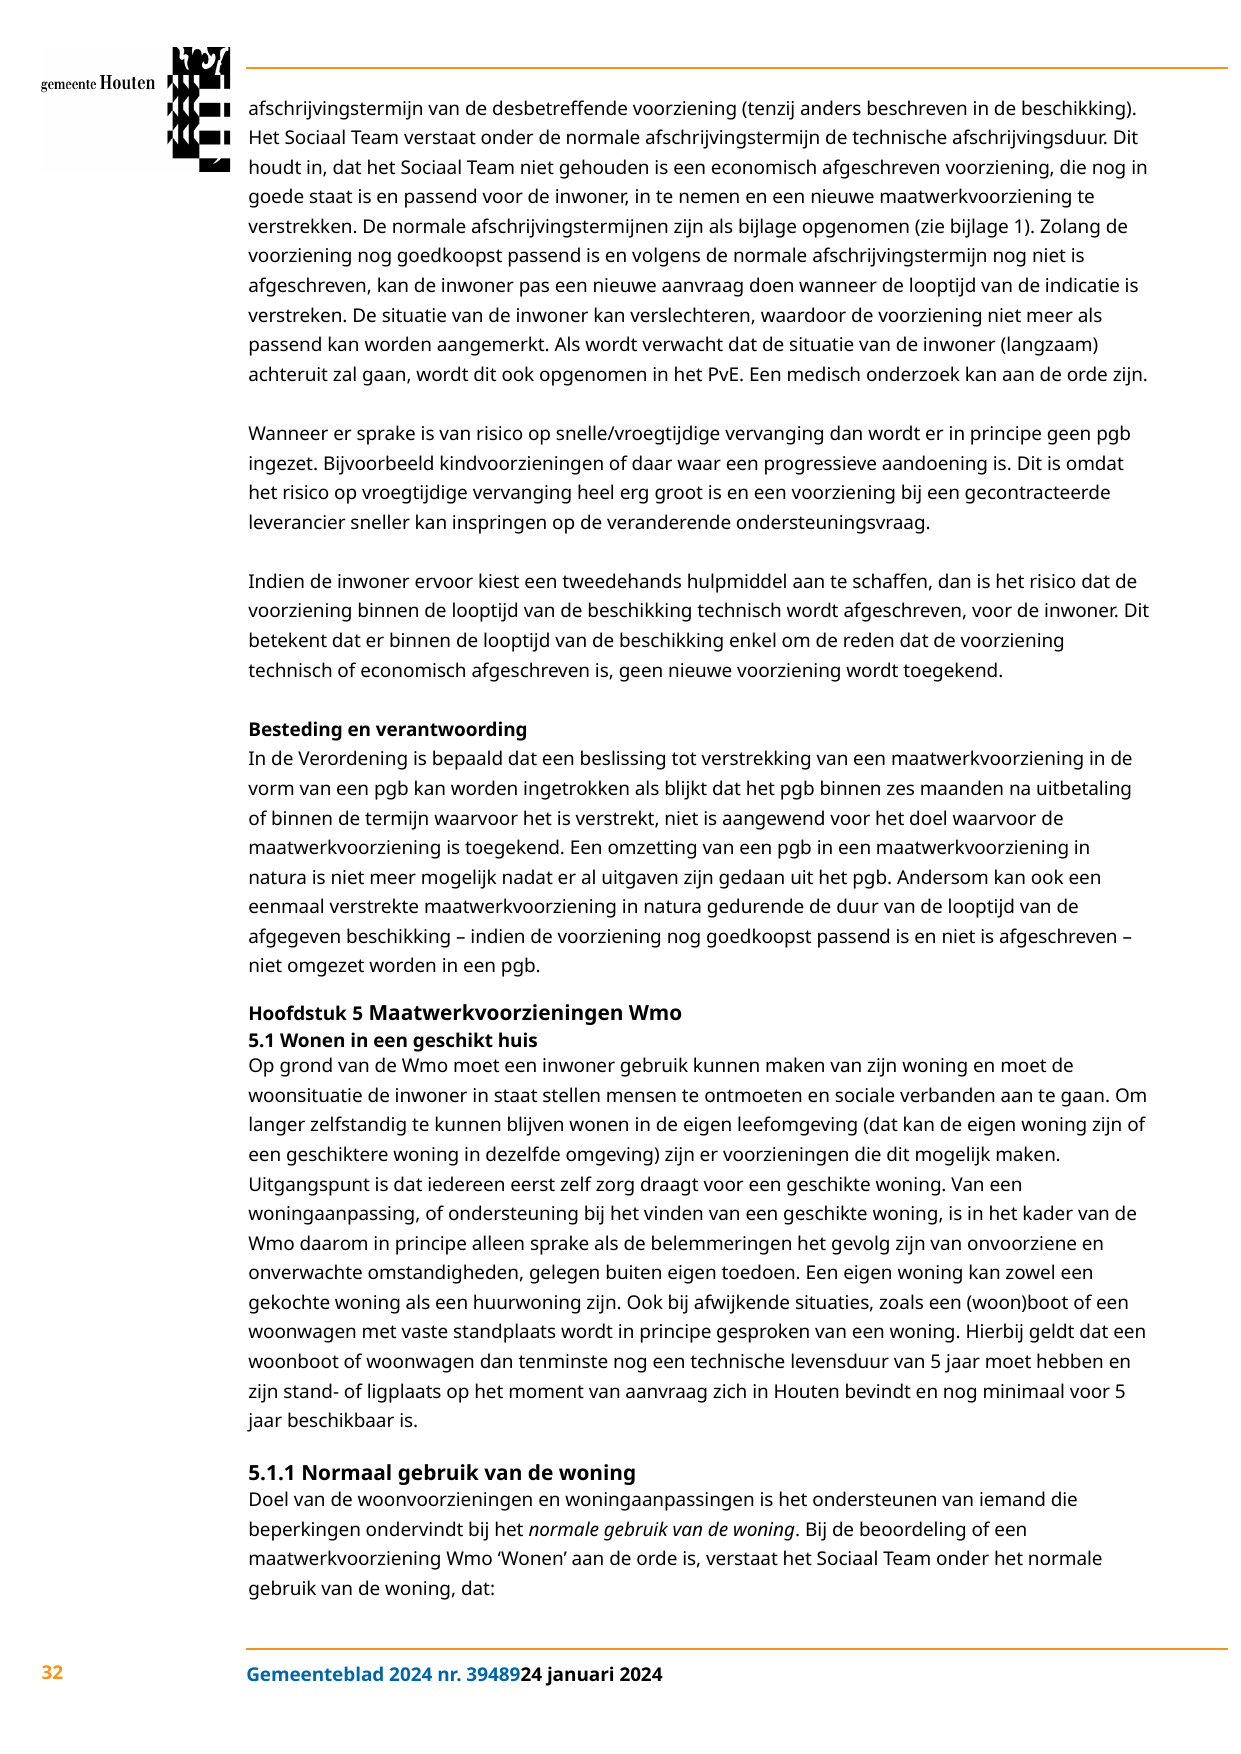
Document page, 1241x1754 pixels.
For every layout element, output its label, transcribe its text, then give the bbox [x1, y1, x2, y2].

text afschrijvingstermijn van de desbetreffende voorziening (tenzij anders beschreven in de beschikking). Het Sociaal Team verstaat onder de normale afschrijvingstermijn de technische afschrijvingsduur. Dit houdt in, dat het Sociaal Team niet gehouden is een economisch afgeschreven voorziening, die nog in goede staat is en passend voor de inwoner, in te nemen en een nieuwe maatwerkvoorziening te verstrekken. De normale afschrijvingstermijnen zijn als bijlage opgenomen (zie bijlage 1). Zolang de voorziening nog goedkoopst passend is en volgens de normale afschrijvingstermijn nog niet is afgeschreven, kan de inwoner pas een nieuwe aanvraag doen wanneer de looptijd van de indicatie is verstreken. De situatie van de inwoner kan verslechteren, waardoor de voorziening niet meer als passend kan worden aangemerkt. Als wordt verwacht dat de situatie van de inwoner (langzaam) achteruit zal gaan, wordt dit ook opgenomen in het PvE. Een medisch onderzoek kan aan de orde zijn. [248, 95, 1152, 387]
text 5.1.1 Normaal gebruik van de woning [248, 1458, 1152, 1486]
text Wanneer er sprake is van risico op snelle/vroegtijdige vervanging dan wordt er in principe geen pgb ingezet. Bijvoorbeeld kindvoorzieningen of daar waar een progressieve aandoening is. Dit is omdat het risico op vroegtijdige vervanging heel erg groot is en een voorziening bij een gecontracteerde leverancier sneller kan inspringen op de veranderende ondersteuningsvraag. [248, 420, 1152, 535]
text Indien de inwoner ervoor kiest een tweedehands hulpmiddel aan te schaffen, dan is het risico dat de voorziening binnen de looptijd van de beschikking technisch wordt afgeschreven, voor de inwoner. Dit betekent dat er binnen de looptijd van de beschikking enkel om de reden dat de voorziening technisch of economisch afgeschreven is, geen nieuwe voorziening wordt toegekend. [248, 568, 1152, 683]
text Besteding en verantwoording [248, 716, 1152, 742]
text In de Verordening is bepaald dat een beslissing tot verstrekking van een maatwerkvoorziening in de vorm van een pgb kan worden ingetrokken als blijkt dat het pgb binnen zes maanden na uitbetaling of binnen de termijn waarvoor het is verstrekt, niet is aangewend voor het doel waarvoor de maatwerkvoorziening is toegekend. Een omzetting van een pgb in een maatwerkvoorziening in natura is niet meer mogelijk nadat er al uitgaven zijn gedaan uit het pgb. Andersom kan ook een eenmaal verstrekte maatwerkvoorziening in natura gedurende de duur van de looptijd van de afgegeven beschikking – indien de voorziening nog goedkoopst passend is en niet is afgeschreven – niet omgezet worden in een pgb. [248, 746, 1152, 978]
text 5.1 Wonen in een geschikt huis [248, 1027, 1152, 1052]
picture [41, 47, 231, 172]
text Doel van de woonvoorzieningen en woningaanpassingen is het ondersteunen van iemand die beperkingen ondervindt bij het normale gebruik van de woning. Bij de beoordeling of een maatwerkvoorziening Wmo ‘Wonen’ aan de orde is, verstaat het Sociaal Team onder het normale gebruik van de woning, dat: [248, 1486, 1152, 1601]
text Op grond van de Wmo moet een inwoner gebruik kunnen maken van zijn woning en moet de woonsituatie de inwoner in staat stellen mensen te ontmoeten en sociale verbanden aan te gaan. Om langer zelfstandig te kunnen blijven wonen in de eigen leefomgeving (dat kan de eigen woning zijn of een geschiktere woning in dezelfde omgeving) zijn er voorzieningen die dit mogelijk maken. Uitgangspunt is dat iedereen eerst zelf zorg draagt voor een geschikte woning. Van een woningaanpassing, of ondersteuning bij het vinden van een geschikte woning, is in het kader van de Wmo daarom in principe alleen sprake als de belemmeringen het gevolg zijn van onvoorziene en onverwachte omstandigheden, gelegen buiten eigen toedoen. Een eigen woning kan zowel een gekochte woning als een huurwoning zijn. Ook bij afwijkende situaties, zoals een (woon)boot of een woonwagen met vaste standplaats wordt in principe gesproken van een woning. Hierbij geldt dat een woonboot of woonwagen dan tenminste nog een technische levensduur van 5 jaar moet hebben en zijn stand- of ligplaats op het moment van aanvraag zich in Houten bevindt en nog minimaal voor 5 jaar beschikbaar is. [248, 1052, 1152, 1433]
text Hoofdstuk 5 Maatwerkvoorzieningen Wmo [248, 998, 1152, 1027]
